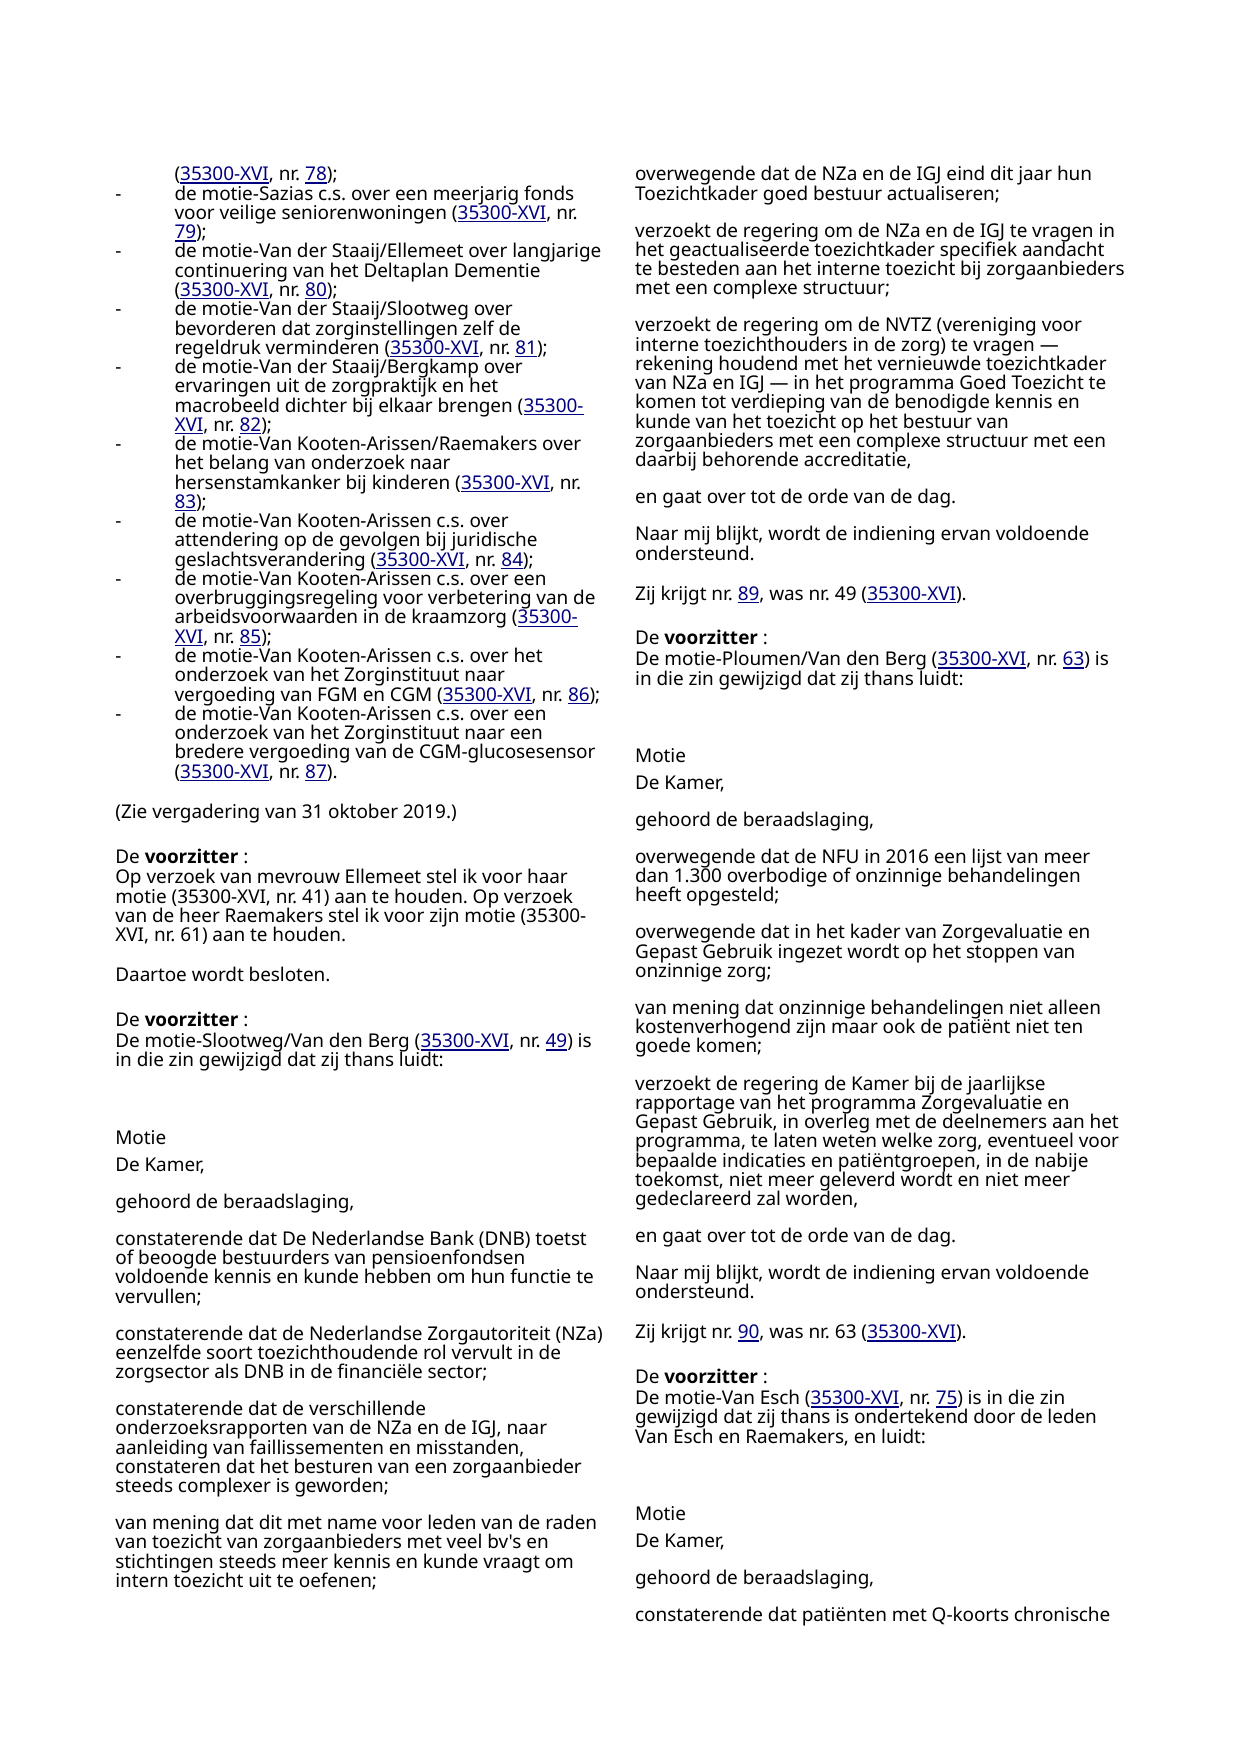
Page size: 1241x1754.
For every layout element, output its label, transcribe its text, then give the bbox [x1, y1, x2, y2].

text Motie [635, 1500, 1125, 1526]
text overwegende dat de NZa en de IGJ eind dit jaar hun Toezichtkader goed bestuur actualiseren; [635, 165, 1125, 204]
list de motie-Sazias c.s. over een meerjarig fonds voor veilige seniorenwoningen (35300-XVI, nr. 79); [115, 184, 605, 242]
text en gaat over tot de orde van de dag. [635, 488, 1125, 507]
text Zij krijgt nr. 89, was nr. 49 (35300-XVI). [635, 584, 1125, 604]
text Daartoe wordt besloten. [115, 966, 605, 986]
text De motie-Van Esch (35300-XVI, nr. 75) is in die zin gewijzigd dat zij thans is ondertekend door de leden Van Esch en Raemakers, en luidt: [635, 1389, 1125, 1447]
text (Zie vergadering van 31 oktober 2019.) [115, 803, 605, 822]
text constaterende dat patiënten met Q-koorts chronische [635, 1606, 1125, 1625]
list de motie-Van der Staaij/Ellemeet over langjarige continuering van het Deltaplan Dementie (35300-XVI, nr. 80); [115, 242, 605, 300]
text De voorzitter : [115, 1006, 605, 1032]
text constaterende dat de Nederlandse Zorgautoriteit (NZa) eenzelfde soort toezichthoudende rol vervult in de zorgsector als DNB in de financiële sector; [115, 1324, 605, 1382]
text De voorzitter : [115, 843, 605, 868]
list de motie-Van Kooten-Arissen c.s. over een onderzoek van het Zorginstituut naar een bredere vergoeding van de CGM-glucosesensor (35300-XVI, nr. 87). [115, 705, 605, 782]
text verzoekt de regering om de NVTZ (vereniging voor interne toezichthouders in de zorg) te vragen — rekening houdend met het vernieuwde toezichtkader van NZa en IGJ — in het programma Goed Toezicht te komen tot verdieping van de benodigde kennis en kunde van het toezicht op het bestuur van zorgaanbieders met een complexe structuur met een daarbij behorende accreditatie, [635, 316, 1125, 471]
text Zij krijgt nr. 90, was nr. 63 (35300-XVI). [635, 1323, 1125, 1343]
list de motie-Van Kooten-Arissen c.s. over het onderzoek van het Zorginstituut naar vergoeding van FGM en CGM (35300-XVI, nr. 86); [115, 647, 605, 705]
text constaterende dat De Nederlandse Bank (DNB) toetst of beoogde bestuurders van pensioenfondsen voldoende kennis en kunde hebben om hun functie te vervullen; [115, 1230, 605, 1307]
list de motie-Van Kooten-Arissen c.s. over een overbruggingsregeling voor verbetering van de arbeidsvoorwaarden in de kraamzorg (35300-XVI, nr. 85); [115, 570, 605, 647]
text en gaat over tot de orde van de dag. [635, 1227, 1125, 1246]
text Motie [115, 1124, 605, 1150]
text van mening dat onzinnige behandelingen niet alleen kostenverhogend zijn maar ook de patiënt niet ten goede komen; [635, 999, 1125, 1057]
text gehoord de beraadslaging, [115, 1193, 605, 1212]
text van mening dat dit met name voor leden van de raden van toezicht van zorgaanbieders met veel bv's en stichtingen steeds meer kennis en kunde vraagt om intern toezicht uit te oefenen; [115, 1514, 605, 1591]
text Naar mij blijkt, wordt de indiening ervan voldoende ondersteund. [635, 525, 1125, 564]
list de motie-Van Kooten-Arissen/Raemakers over het belang van onderzoek naar hersenstamkanker bij kinderen (35300-XVI, nr. 83); [115, 435, 605, 512]
text verzoekt de regering de Kamer bij de jaarlijkse rapportage van het programma Zorgevaluatie en Gepast Gebruik, in overleg met de deelnemers aan het programma, te laten weten welke zorg, eventueel voor bepaalde indicaties en patiëntgroepen, in de nabije toekomst, niet meer geleverd wordt en niet meer gedeclareerd zal worden, [635, 1074, 1125, 1209]
text verzoekt de regering om de NZa en de IGJ te vragen in het geactualiseerde toezichtkader specifiek aandacht te besteden aan het interne toezicht bij zorgaanbieders met een complexe structuur; [635, 222, 1125, 299]
text overwegende dat in het kader van Zorgevaluatie en Gepast Gebruik ingezet wordt op het stoppen van onzinnige zorg; [635, 923, 1125, 981]
text De Kamer, [115, 1156, 605, 1175]
list (35300-XVI, nr. 78); [115, 165, 605, 184]
text De voorzitter : [635, 624, 1125, 650]
text overwegende dat de NFU in 2016 een lijst van meer dan 1.300 overbodige of onzinnige behandelingen heeft opgesteld; [635, 848, 1125, 906]
text De motie-Ploumen/Van den Berg (35300-XVI, nr. 63) is in die zin gewijzigd dat zij thans luidt: [635, 650, 1125, 689]
text Op verzoek van mevrouw Ellemeet stel ik voor haar motie (35300-XVI, nr. 41) aan te houden. Op verzoek van de heer Raemakers stel ik voor zijn motie (35300-XVI, nr. 61) aan te houden. [115, 868, 605, 946]
text gehoord de beraadslaging, [635, 1569, 1125, 1588]
list de motie-Van der Staaij/Slootweg over bevorderen dat zorginstellingen zelf de regeldruk verminderen (35300-XVI, nr. 81); [115, 300, 605, 358]
text De voorzitter : [635, 1363, 1125, 1389]
list de motie-Van der Staaij/Bergkamp over ervaringen uit de zorgpraktijk en het macrobeeld dichter bij elkaar brengen (35300-XVI, nr. 82); [115, 358, 605, 435]
text constaterende dat de verschillende onderzoeksrapporten van de NZa en de IGJ, naar aanleiding van faillissementen en misstanden, constateren dat het besturen van een zorgaanbieder steeds complexer is geworden; [115, 1400, 605, 1496]
text De Kamer, [635, 774, 1125, 793]
text Motie [635, 742, 1125, 768]
text gehoord de beraadslaging, [635, 811, 1125, 830]
text Naar mij blijkt, wordt de indiening ervan voldoende ondersteund. [635, 1264, 1125, 1303]
text De motie-Slootweg/Van den Berg (35300-XVI, nr. 49) is in die zin gewijzigd dat zij thans luidt: [115, 1032, 605, 1071]
list de motie-Van Kooten-Arissen c.s. over attendering op de gevolgen bij juridische geslachtsverandering (35300-XVI, nr. 84); [115, 512, 605, 570]
text De Kamer, [635, 1532, 1125, 1551]
